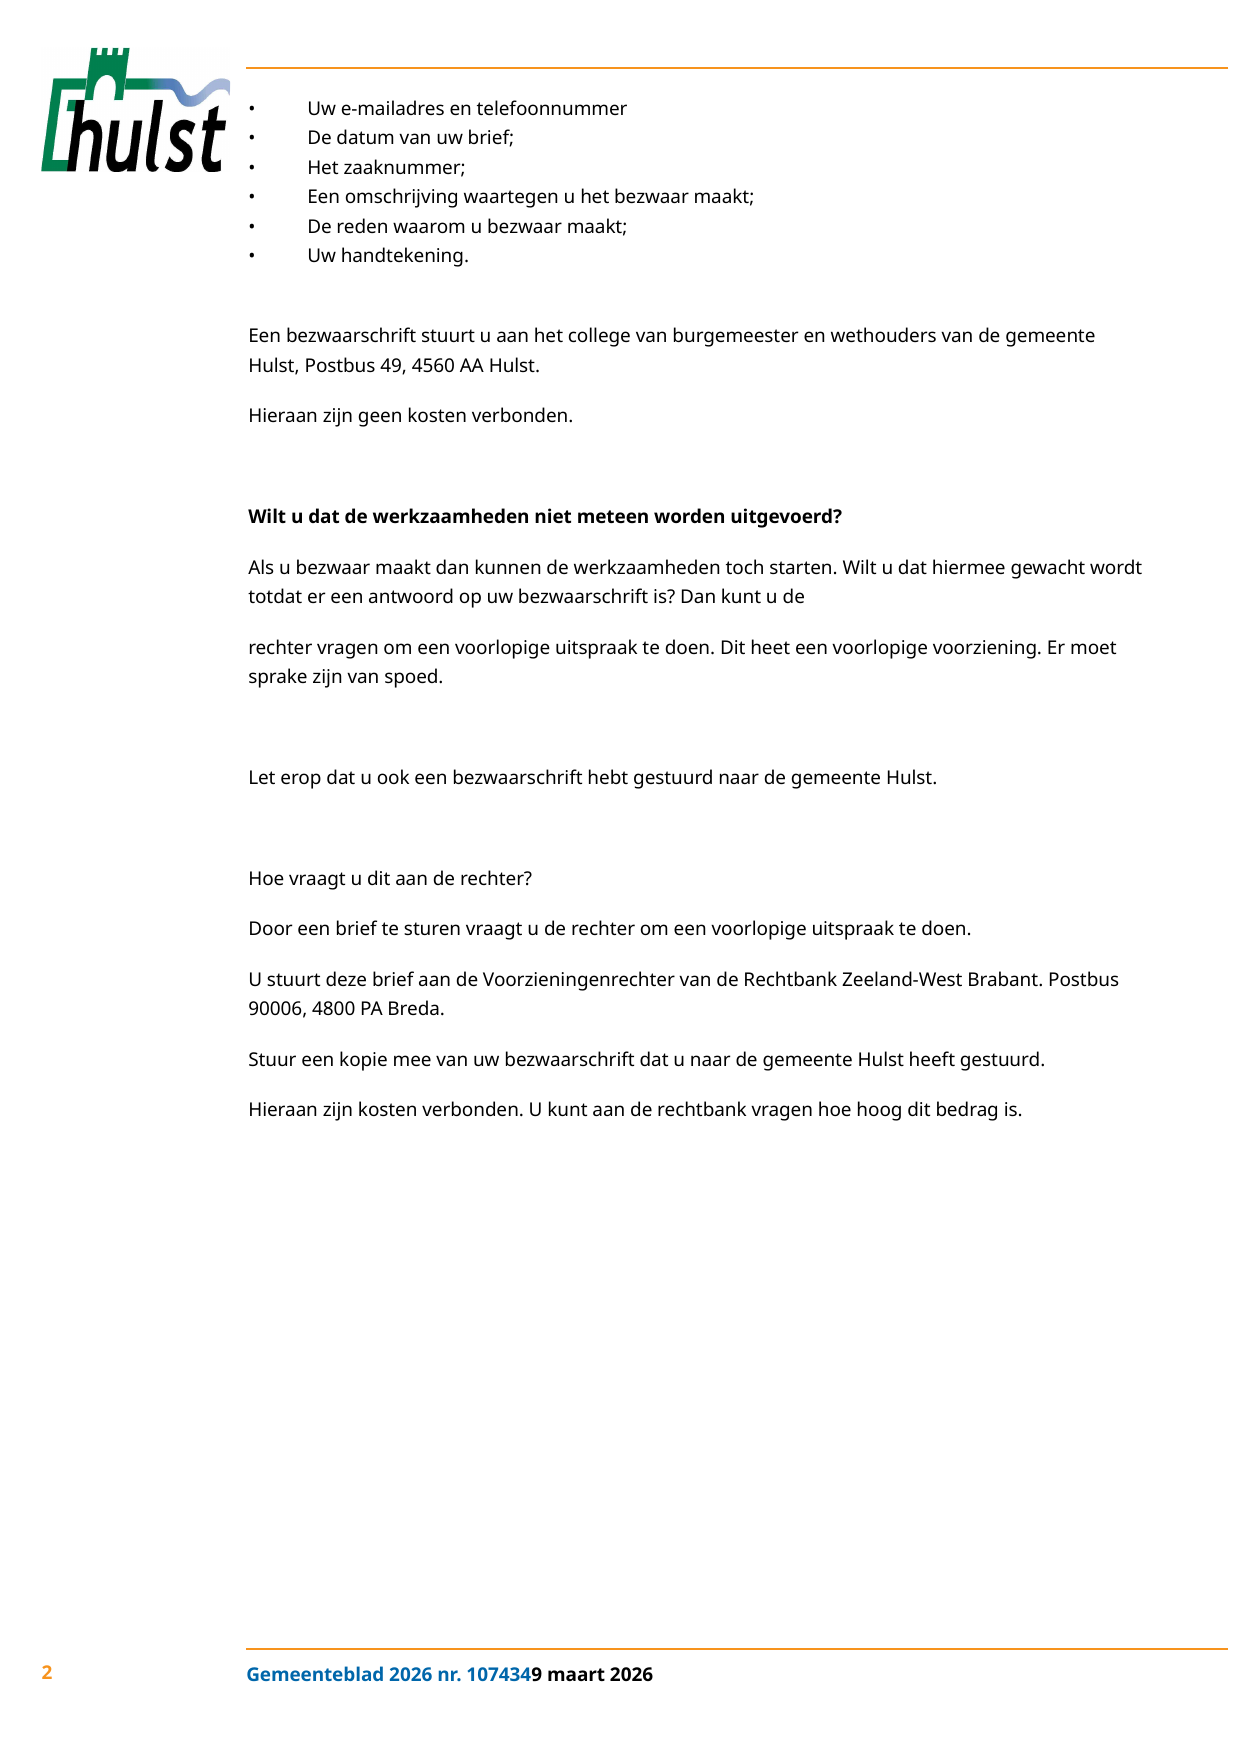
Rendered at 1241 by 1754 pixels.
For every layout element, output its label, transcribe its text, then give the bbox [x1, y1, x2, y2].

text rechter vragen om een voorlopige uitspraak te doen. Dit heet een voorlopige voorziening. Er moet sprake zijn van spoed. [248, 634, 1152, 689]
text Stuur een kopie mee van uw bezwaarschrift dat u naar de gemeente Hulst heeft gestuurd. [248, 1046, 1152, 1072]
list De datum van uw brief; [248, 124, 1152, 150]
list Uw handtekening. [248, 243, 1152, 268]
text Hoe vraagt u dit aan de rechter? [248, 865, 1152, 891]
text Als u bezwaar maakt dan kunnen de werkzaamheden toch starten. Wilt u dat hiermee gewacht wordt totdat er een antwoord op uw bezwaarschrift is? Dan kunt u de [248, 554, 1152, 609]
list Uw e-mailadres en telefoonnummer [248, 95, 1152, 121]
text Let erop dat u ook een bezwaarschrift hebt gestuurd naar de gemeente Hulst. [248, 764, 1152, 790]
picture [41, 47, 231, 172]
text Hieraan zijn geen kosten verbonden. [248, 403, 1152, 428]
text Door een brief te sturen vraagt u de rechter om een voorlopige uitspraak te doen. [248, 916, 1152, 941]
text Hieraan zijn kosten verbonden. U kunt aan de rechtbank vragen hoe hoog dit bedrag is. [248, 1096, 1152, 1122]
list Een omschrijving waartegen u het bezwaar maakt; [248, 183, 1152, 209]
text U stuurt deze brief aan de Voorzieningenrechter van de Rechtbank Zeeland-West Brabant. Postbus 90006, 4800 PA Breda. [248, 966, 1152, 1021]
text Een bezwaarschrift stuurt u aan het college van burgemeester en wethouders van de gemeente Hulst, Postbus 49, 4560 AA Hulst. [248, 323, 1152, 378]
text Wilt u dat de werkzaamheden niet meteen worden uitgevoerd? [248, 503, 1152, 529]
list De reden waarom u bezwaar maakt; [248, 213, 1152, 239]
list Het zaaknummer; [248, 154, 1152, 180]
